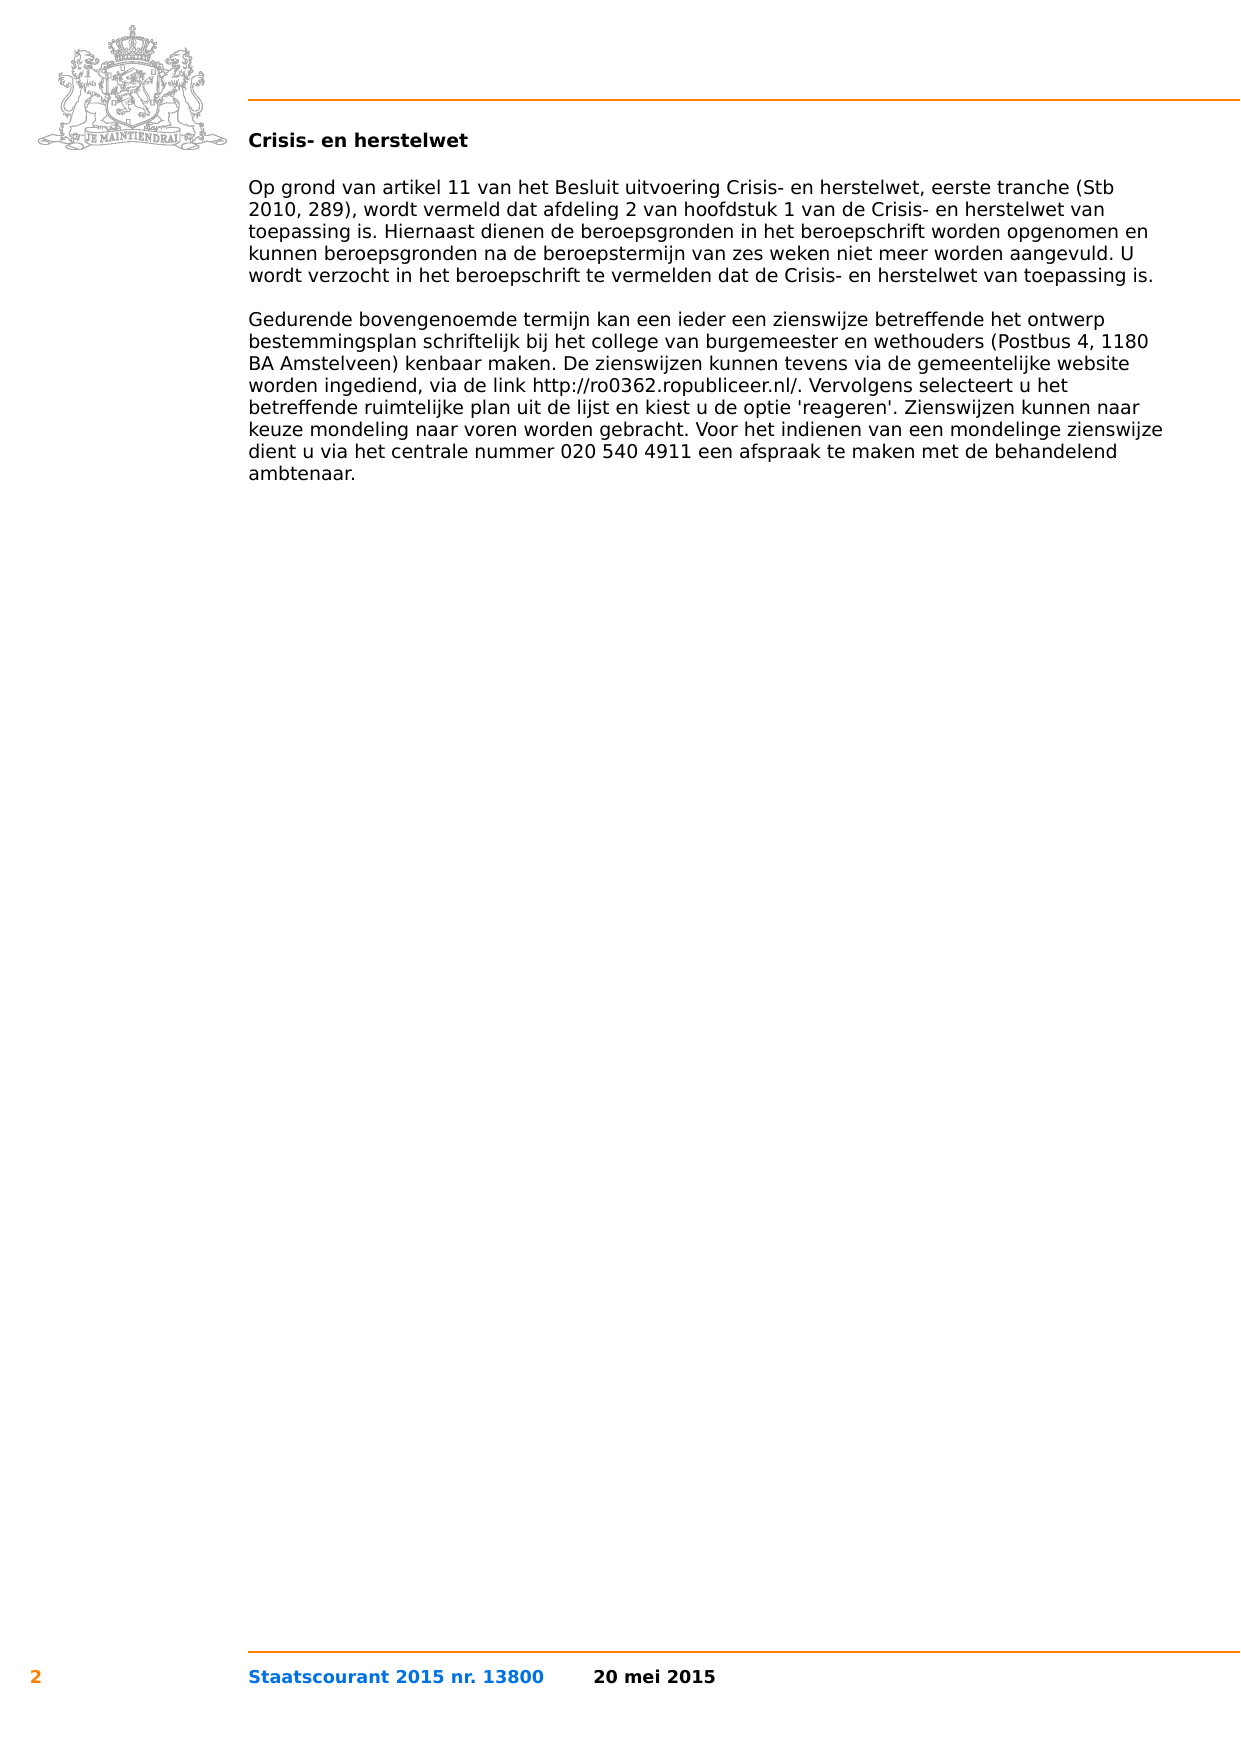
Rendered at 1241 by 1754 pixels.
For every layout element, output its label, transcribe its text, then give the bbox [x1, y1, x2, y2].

picture [38, 25, 227, 150]
text Gedurende bovengenoemde termijn kan een ieder een zienswijze betreffende het ontwerp bestemmingsplan schriftelijk bij het college van burgemeester en wethouders (Postbus 4, 1180 BA Amstelveen) kenbaar maken. De zienswijzen kunnen tevens via de gemeentelijke website worden ingediend, via de link http://ro0362.ropubliceer.nl/. Vervolgens selecteert u het betreffende ruimtelijke plan uit de lijst en kiest u de optie 'reageren'. Zienswijzen kunnen naar keuze mondeling naar voren worden gebracht. Voor het indienen van een mondelinge zienswijze dient u via het centrale nummer 020 540 4911 een afspraak te maken met de behandelend ambtenaar. [248, 309, 1163, 484]
subtitle Crisis- en herstelwet [248, 130, 1163, 152]
text Op grond van artikel 11 van het Besluit uitvoering Crisis- en herstelwet, eerste tranche (Stb 2010, 289), wordt vermeld dat afdeling 2 van hoofdstuk 1 van de Crisis- en herstelwet van toepassing is. Hiernaast dienen de beroepsgronden in het beroepschrift worden opgenomen en kunnen beroepsgronden na de beroepstermijn van zes weken niet meer worden aangevuld. U wordt verzocht in het beroepschrift te vermelden dat de Crisis- en herstelwet van toepassing is. [248, 177, 1163, 287]
